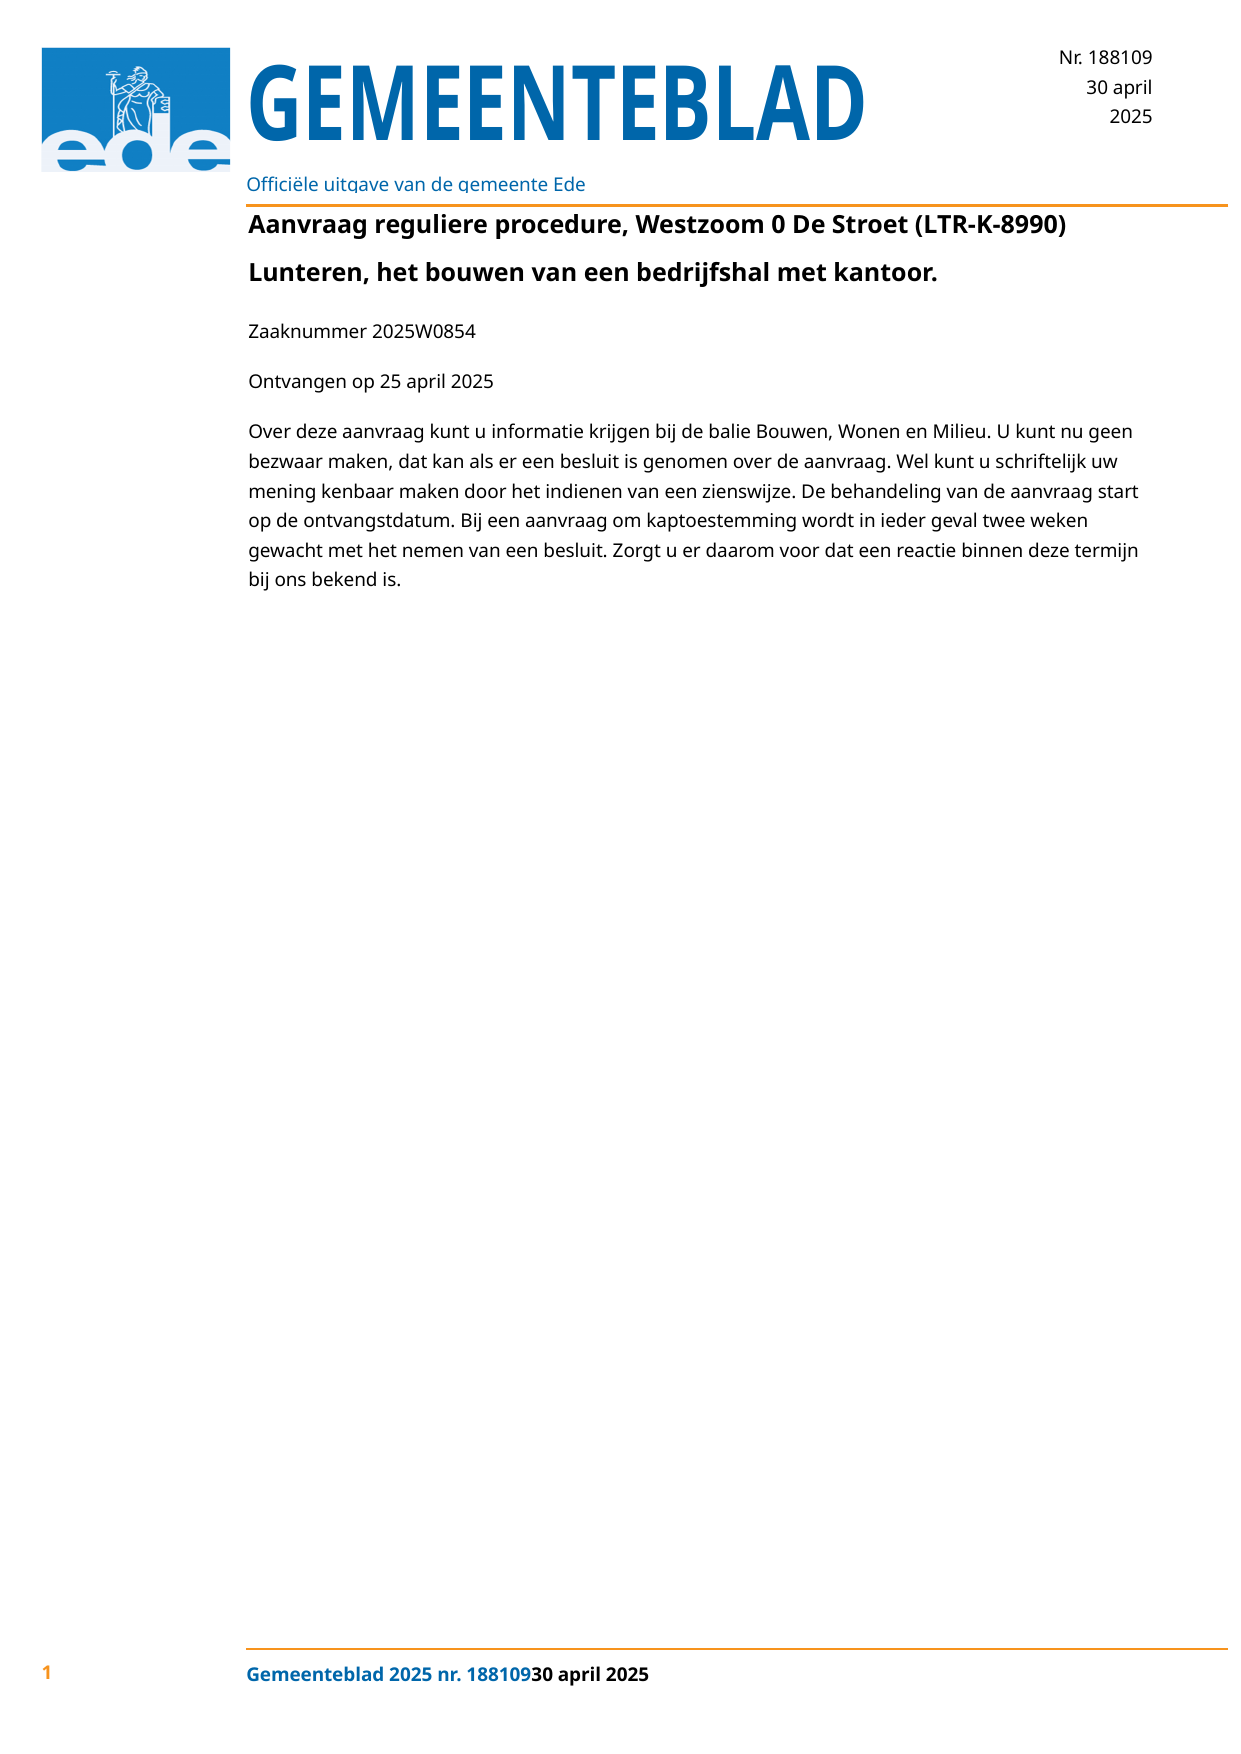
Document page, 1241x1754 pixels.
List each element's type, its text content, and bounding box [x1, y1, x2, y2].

text Aanvraag reguliere procedure, Westzoom 0 De Stroet (LTR-K-8990) Lunteren, het bouwen van een bedrijfshal met kantoor. [248, 207, 1152, 288]
text Ontvangen op 25 april 2025 [248, 368, 1152, 394]
text Zaaknummer 2025W0854 [248, 318, 1152, 344]
text Over deze aanvraag kunt u informatie krijgen bij de balie Bouwen, Wonen en Milieu. U kunt nu geen bezwaar maken, dat kan als er een besluit is genomen over de aanvraag. Wel kunt u schriftelijk uw mening kenbaar maken door het indienen van een zienswijze. De behandeling van de aanvraag start op de ontvangstdatum. Bij een aanvraag om kaptoestemming wordt in ieder geval twee weken gewacht met het nemen van een besluit. Zorgt u er daarom voor dat een reactie binnen deze termijn bij ons bekend is. [248, 419, 1152, 592]
picture [41, 47, 231, 172]
